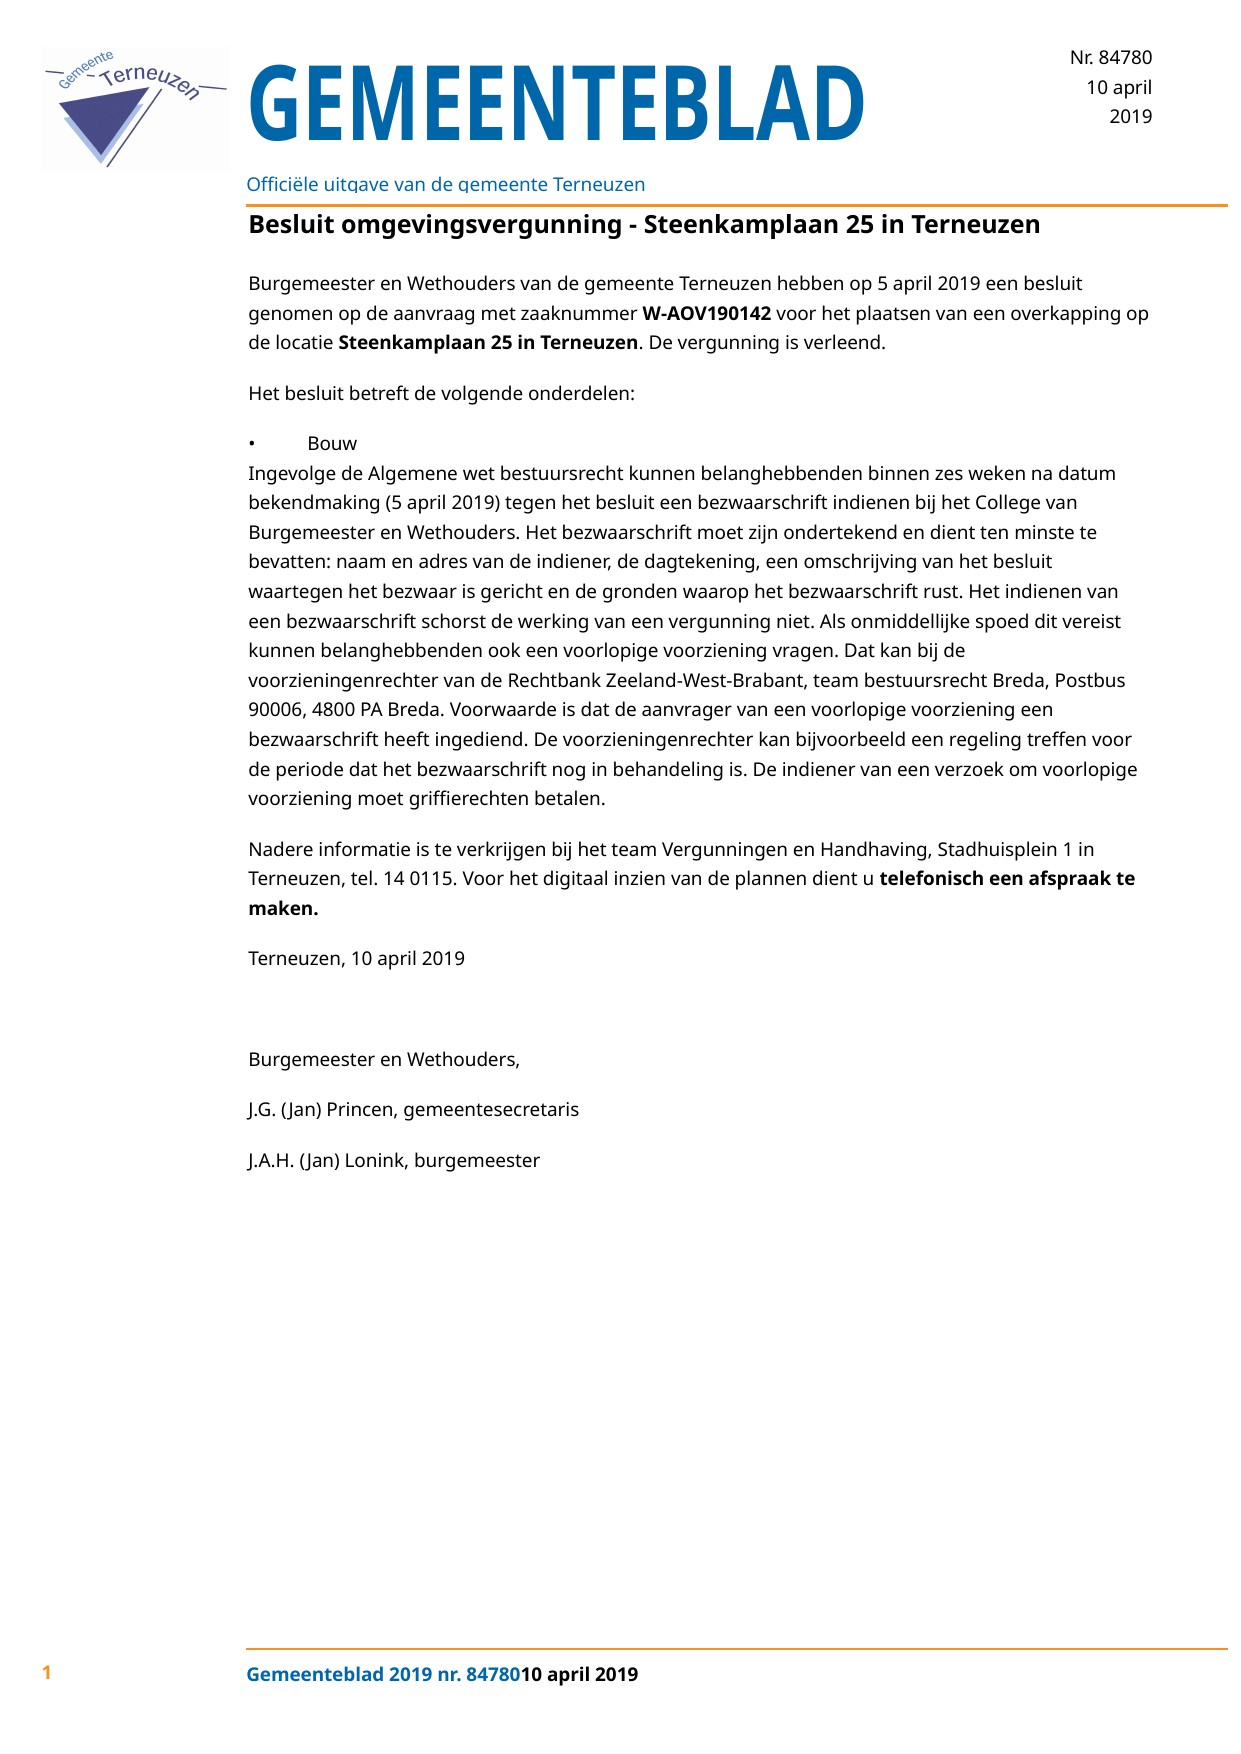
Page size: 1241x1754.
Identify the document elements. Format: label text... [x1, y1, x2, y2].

text Het besluit betreft de volgende onderdelen: [248, 380, 1152, 406]
text Terneuzen, 10 april 2019 [248, 945, 1152, 971]
text Nadere informatie is te verkrijgen bij het team Vergunningen en Handhaving, Stadhuisplein 1 in Terneuzen, tel. 14 0115. Voor het digitaal inzien van de plannen dient u telefonisch een afspraak te maken. [248, 836, 1152, 921]
text Ingevolge de Algemene wet bestuursrecht kunnen belanghebbenden binnen zes weken na datum bekendmaking (5 april 2019) tegen het besluit een bezwaarschrift indienen bij het College van Burgemeester en Wethouders. Het bezwaarschrift moet zijn ondertekend en dient ten minste te bevatten: naam en adres van de indiener, de dagtekening, een omschrijving van het besluit waartegen het bezwaar is gericht en de gronden waarop het bezwaarschrift rust. Het indienen van een bezwaarschrift schorst de werking van een vergunning niet. Als onmiddellijke spoed dit vereist kunnen belanghebbenden ook een voorlopige voorziening vragen. Dat kan bij de voorzieningenrechter van de Rechtbank Zeeland-West-Brabant, team bestuursrecht Breda, Postbus 90006, 4800 PA Breda. Voorwaarde is dat de aanvrager van een voorlopige voorziening een bezwaarschrift heeft ingediend. De voorzieningenrechter kan bijvoorbeeld een regeling treffen voor de periode dat het bezwaarschrift nog in behandeling is. De indiener van een verzoek om voorlopige voorziening moet griffierechten betalen. [248, 460, 1152, 811]
list Bouw [248, 430, 1152, 456]
picture [41, 47, 231, 172]
text Burgemeester en Wethouders, [248, 1046, 1152, 1072]
text J.A.H. (Jan) Lonink, burgemeester [248, 1147, 1152, 1173]
text Besluit omgevingsvergunning - Steenkamplaan 25 in Terneuzen [248, 207, 1152, 241]
text Burgemeester en Wethouders van de gemeente Terneuzen hebben op 5 april 2019 een besluit genomen op de aanvraag met zaaknummer W-AOV190142 voor het plaatsen van een overkapping op de locatie Steenkamplaan 25 in Terneuzen. De vergunning is verleend. [248, 270, 1152, 355]
text J.G. (Jan) Princen, gemeentesecretaris [248, 1097, 1152, 1122]
